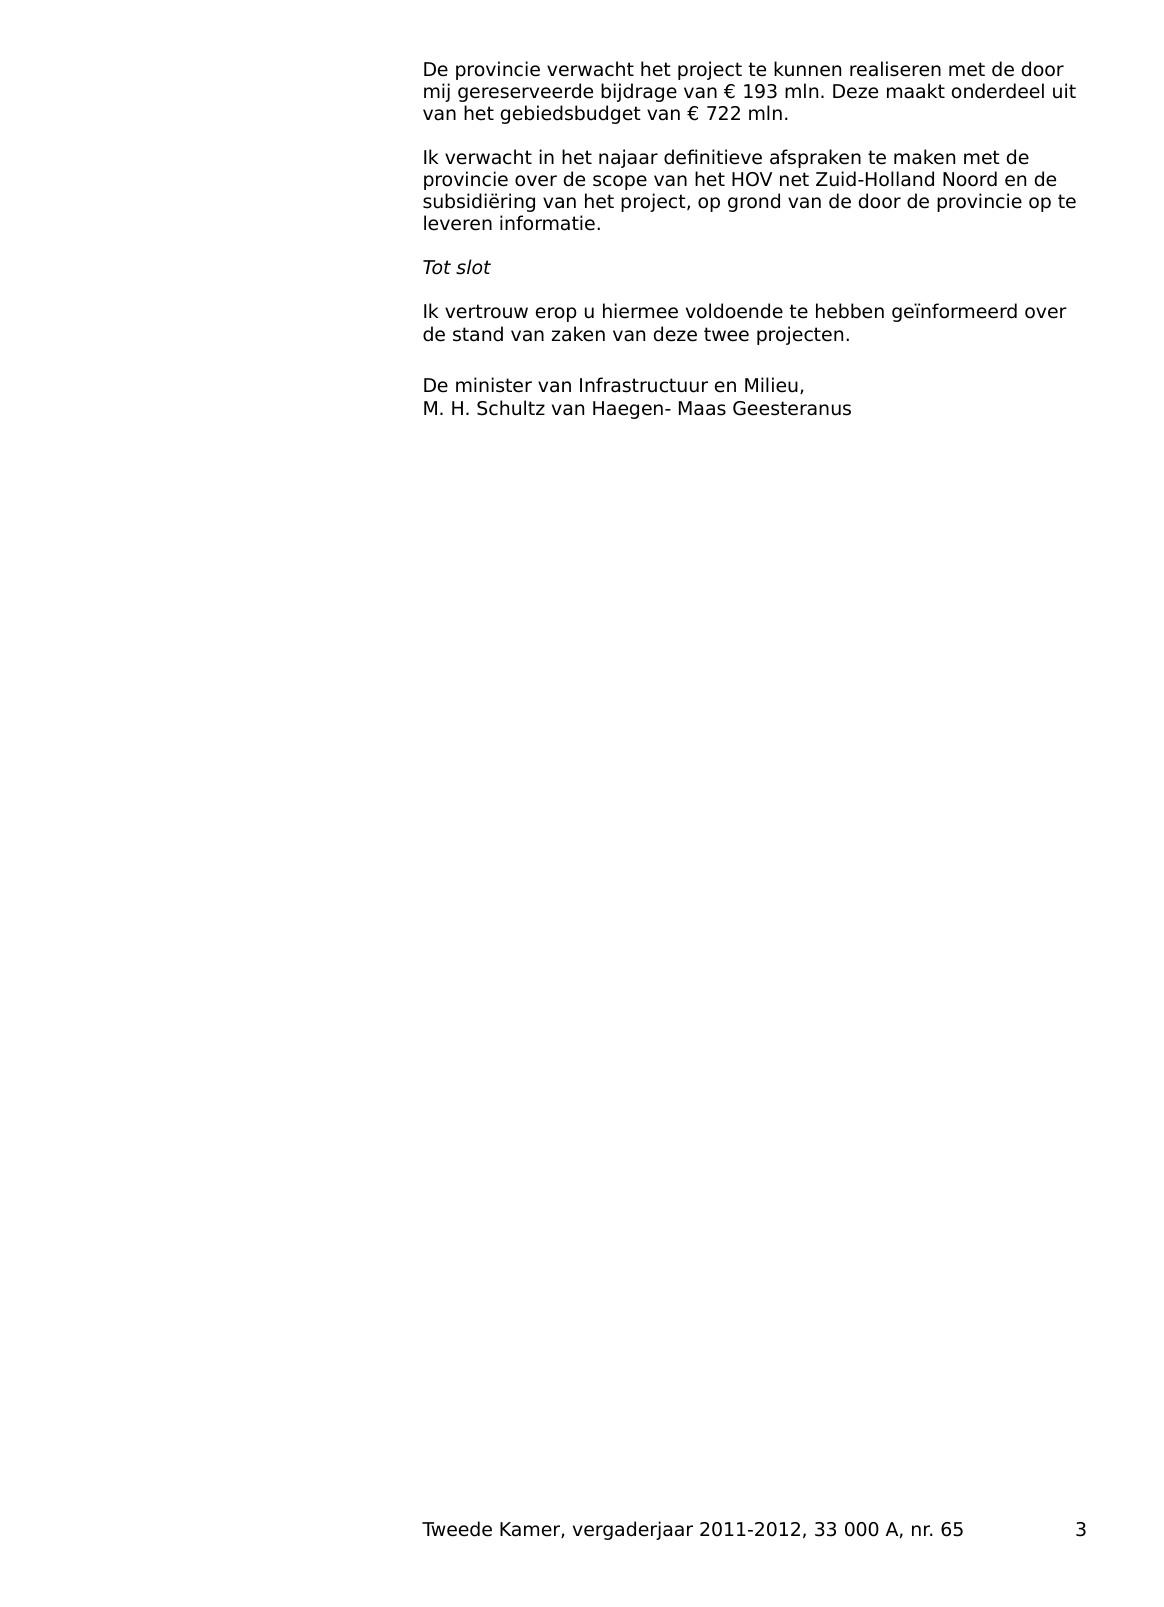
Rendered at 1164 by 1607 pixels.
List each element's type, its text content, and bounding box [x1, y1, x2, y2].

text De minister van Infrastructuur en Milieu, M. H. Schultz van Haegen- Maas Geesteranus [422, 375, 1087, 419]
text De provincie verwacht het project te kunnen realiseren met de door mij gereserveerde bijdrage van € 193 mln. Deze maakt onderdeel uit van het gebiedsbudget van € 722 mln. [422, 59, 1087, 125]
text Ik vertrouw erop u hiermee voldoende te hebben geïnformeerd over de stand van zaken van deze twee projecten. [422, 301, 1087, 345]
subtitle Tot slot [422, 257, 1087, 279]
text Ik verwacht in het najaar definitieve afspraken te maken met de provincie over de scope van het HOV net Zuid-Holland Noord en de subsidiëring van het project, op grond van de door de provincie op te leveren informatie. [422, 147, 1087, 235]
